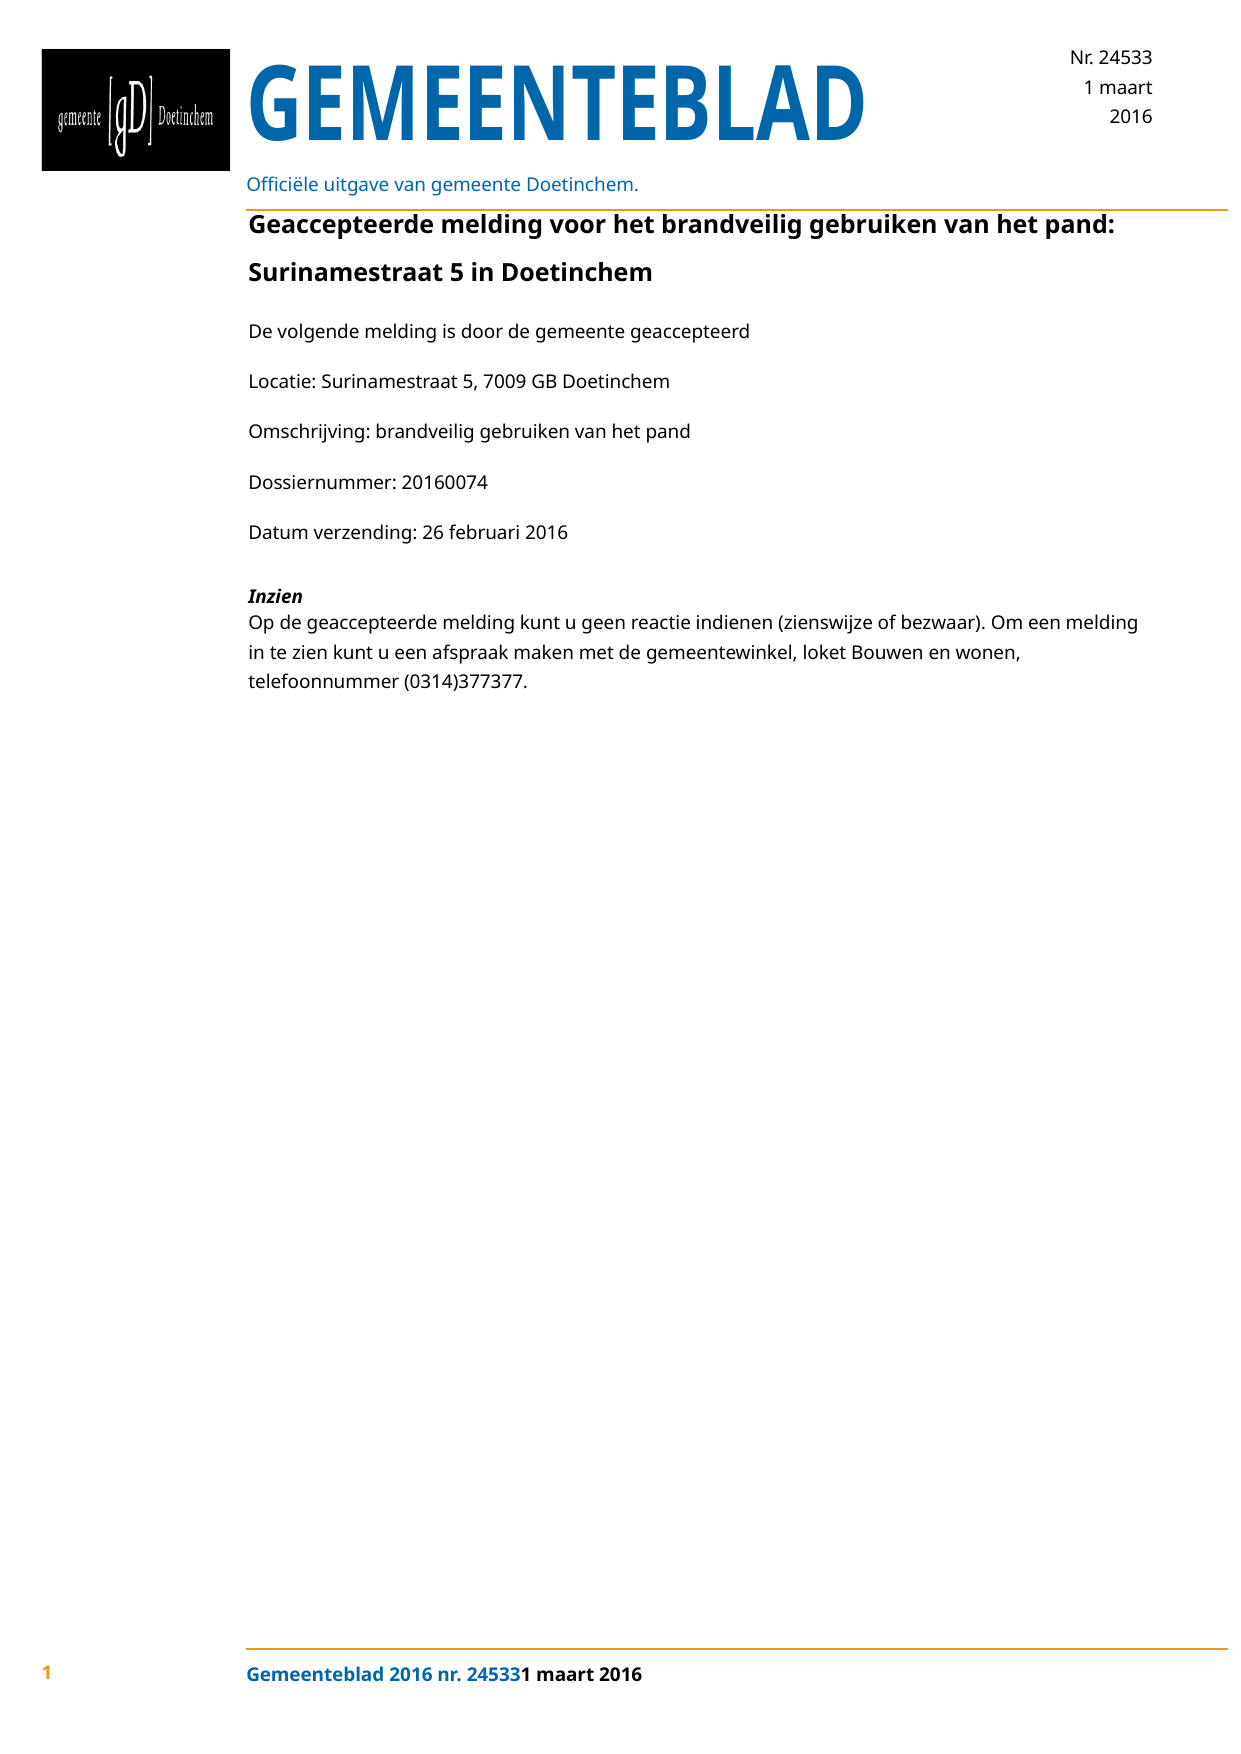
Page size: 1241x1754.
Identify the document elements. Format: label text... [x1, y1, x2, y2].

text De volgende melding is door de gemeente geaccepteerd [248, 318, 1152, 344]
text Dossiernummer: 20160074 [248, 469, 1152, 495]
text Omschrijving: brandveilig gebruiken van het pand [248, 419, 1152, 444]
text Locatie: Surinamestraat 5, 7009 GB Doetinchem [248, 368, 1152, 394]
text Geaccepteerde melding voor het brandveilig gebruiken van het pand: Surinamestraat 5 in Doetinchem [248, 211, 1152, 288]
text Op de geaccepteerde melding kunt u geen reactie indienen (zienswijze of bezwaar). Om een melding in te zien kunt u een afspraak maken met de gemeentewinkel, loket Bouwen en wonen, telefoonnummer (0314)377377. [248, 609, 1152, 694]
text Datum verzending: 26 februari 2016 [248, 519, 1152, 545]
picture [41, 47, 231, 172]
text Inzien [248, 583, 1152, 609]
